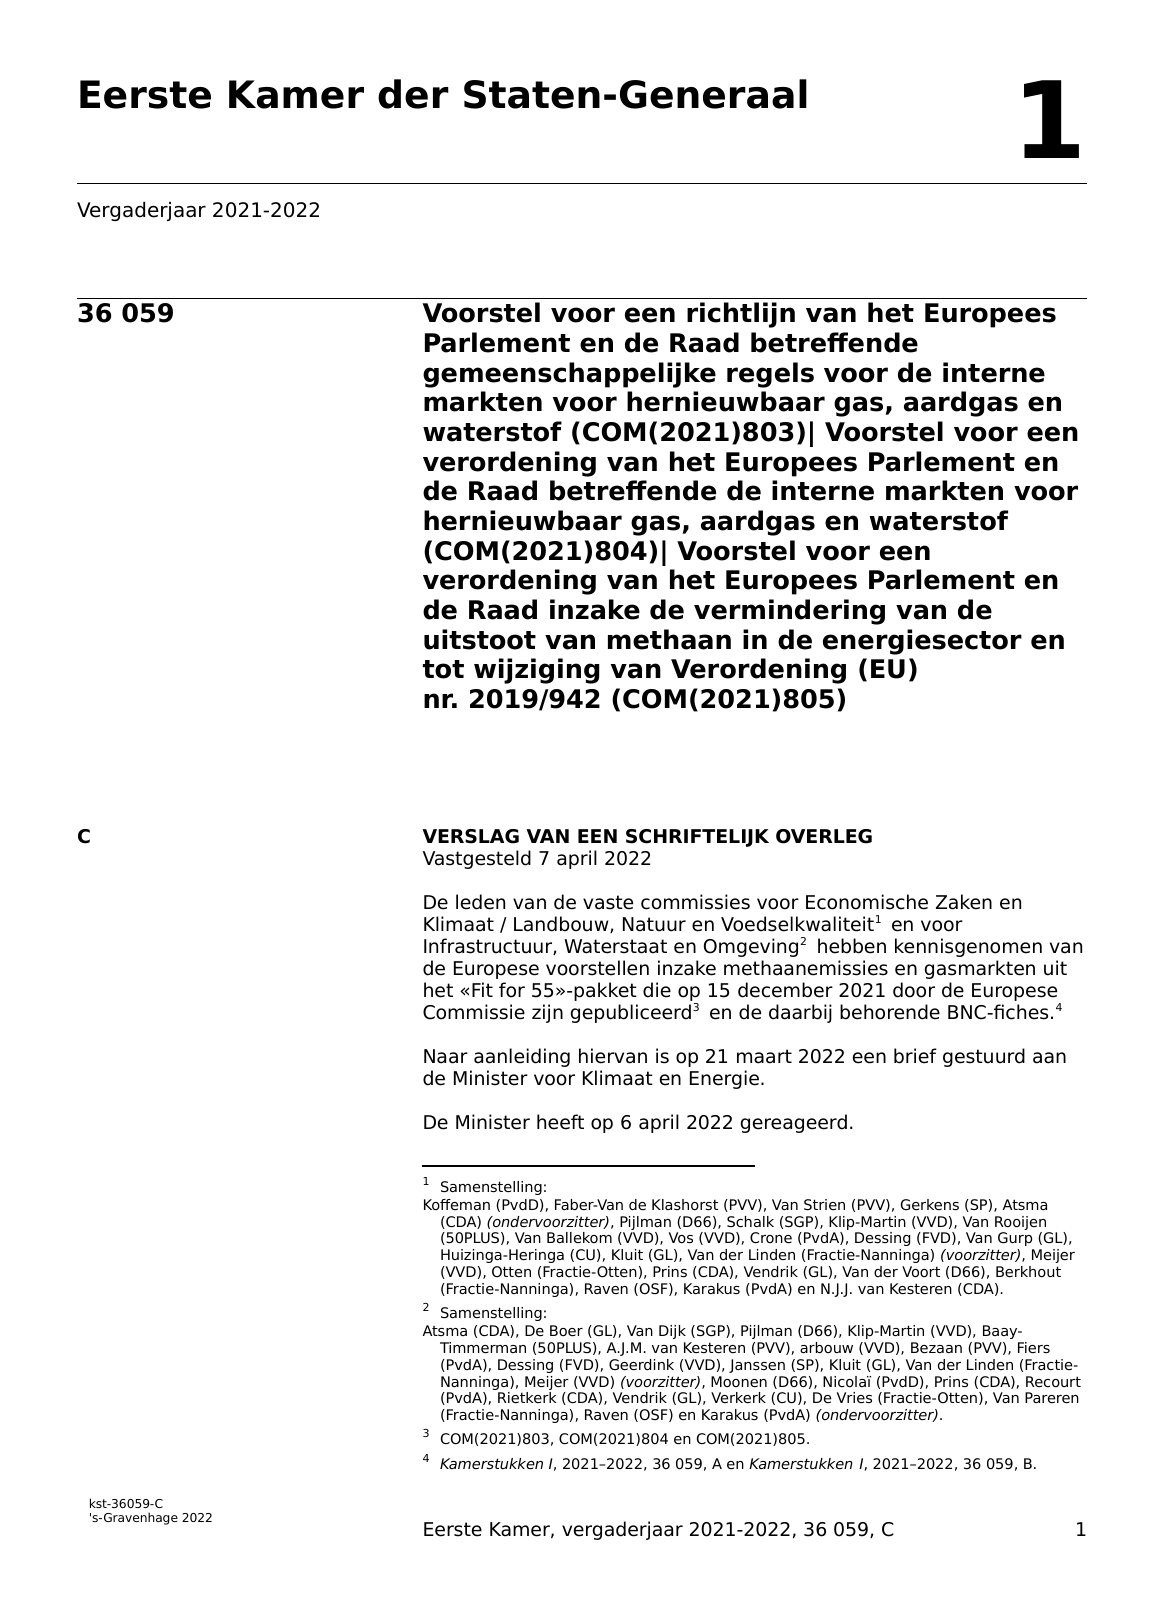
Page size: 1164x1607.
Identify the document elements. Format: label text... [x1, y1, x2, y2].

text Vastgesteld 7 april 2022 [422, 848, 1087, 869]
table_header Eerste Kamer der Staten-Generaal [77, 59, 886, 183]
text Kamerstukken I, 2021–2022, 36 059, A en Kamerstukken I, 2021–2022, 36 059, B. [422, 1452, 1087, 1474]
text De leden van de vaste commissies voor Economische Zaken en Klimaat / Landbouw, Natuur en Voedselkwaliteit en voor Infrastructuur, Waterstaat en Omgeving hebben kennisgenomen van de Europese voorstellen inzake methaanemissies en gasmarkten uit het «Fit for 55»-pakket die op 15 december 2021 door de Europese Commissie zijn gepubliceerd en de daarbij behorende BNC-fiches. [422, 892, 1087, 1024]
text Koffeman (PvdD), Faber-Van de Klashorst (PVV), Van Strien (PVV), Gerkens (SP), Atsma (CDA) (ondervoorzitter), Pijlman (D66), Schalk (SGP), Klip-Martin (VVD), Van Rooijen (50PLUS), Van Ballekom (VVD), Vos (VVD), Crone (PvdA), Dessing (FVD), Van Gurp (GL), Huizinga-Heringa (CU), Kluit (GL), Van der Linden (Fractie-Nanninga) (voorzitter), Meijer (VVD), Otten (Fractie-Otten), Prins (CDA), Vendrik (GL), Van der Voort (D66), Berkhout (Fractie-Nanninga), Raven (OSF), Karakus (PvdA) en N.J.J. van Kesteren (CDA). [422, 1197, 1087, 1298]
text De Minister heeft op 6 april 2022 gereageerd. [422, 1112, 1087, 1134]
subtitle C VERSLAG VAN EEN SCHRIFTELIJK OVERLEG [77, 826, 1087, 848]
text kst-36059-C [88, 1497, 323, 1511]
text COM(2021)803, COM(2021)804 en COM(2021)805. [422, 1427, 1087, 1449]
text Naar aanleiding hiervan is op 21 maart 2022 een brief gestuurd aan de Minister voor Klimaat en Energie. [422, 1046, 1087, 1090]
text 's-Gravenhage 2022 [88, 1511, 323, 1525]
table_header 1 [886, 59, 1087, 183]
text Samenstelling: [422, 1175, 1087, 1197]
text Atsma (CDA), De Boer (GL), Van Dijk (SGP), Pijlman (D66), Klip-Martin (VVD), Baay-Timmerman (50PLUS), A.J.M. van Kesteren (PVV), arbouw (VVD), Bezaan (PVV), Fiers (PvdA), Dessing (FVD), Geerdink (VVD), Janssen (SP), Kluit (GL), Van der Linden (Fractie-Nanninga), Meijer (VVD) (voorzitter), Moonen (D66), Nicolaï (PvdD), Prins (CDA), Recourt (PvdA), Rietkerk (CDA), Vendrik (GL), Verkerk (CU), De Vries (Fractie-Otten), Van Pareren (Fractie-Nanninga), Raven (OSF) en Karakus (PvdA) (ondervoorzitter). [422, 1323, 1087, 1424]
text Samenstelling: [422, 1301, 1087, 1323]
subtitle 36 059 Voorstel voor een richtlijn van het Europees Parlement en de Raad betreffende gemeenschappelijke regels voor de interne markten voor hernieuwbaar gas, aardgas en waterstof (COM(2021)803)| Voorstel voor een verordening van het Europees Parlement en de Raad betreffende de interne markten voor hernieuwbaar gas, aardgas en waterstof (COM(2021)804)| Voorstel voor een verordening van het Europees Parlement en de Raad inzake de vermindering van de uitstoot van methaan in de energiesector en tot wijziging van Verordening (EU) nr. 2019/942 (COM(2021)805) [77, 299, 1087, 714]
table_cell Vergaderjaar 2021-2022 [77, 184, 1087, 298]
